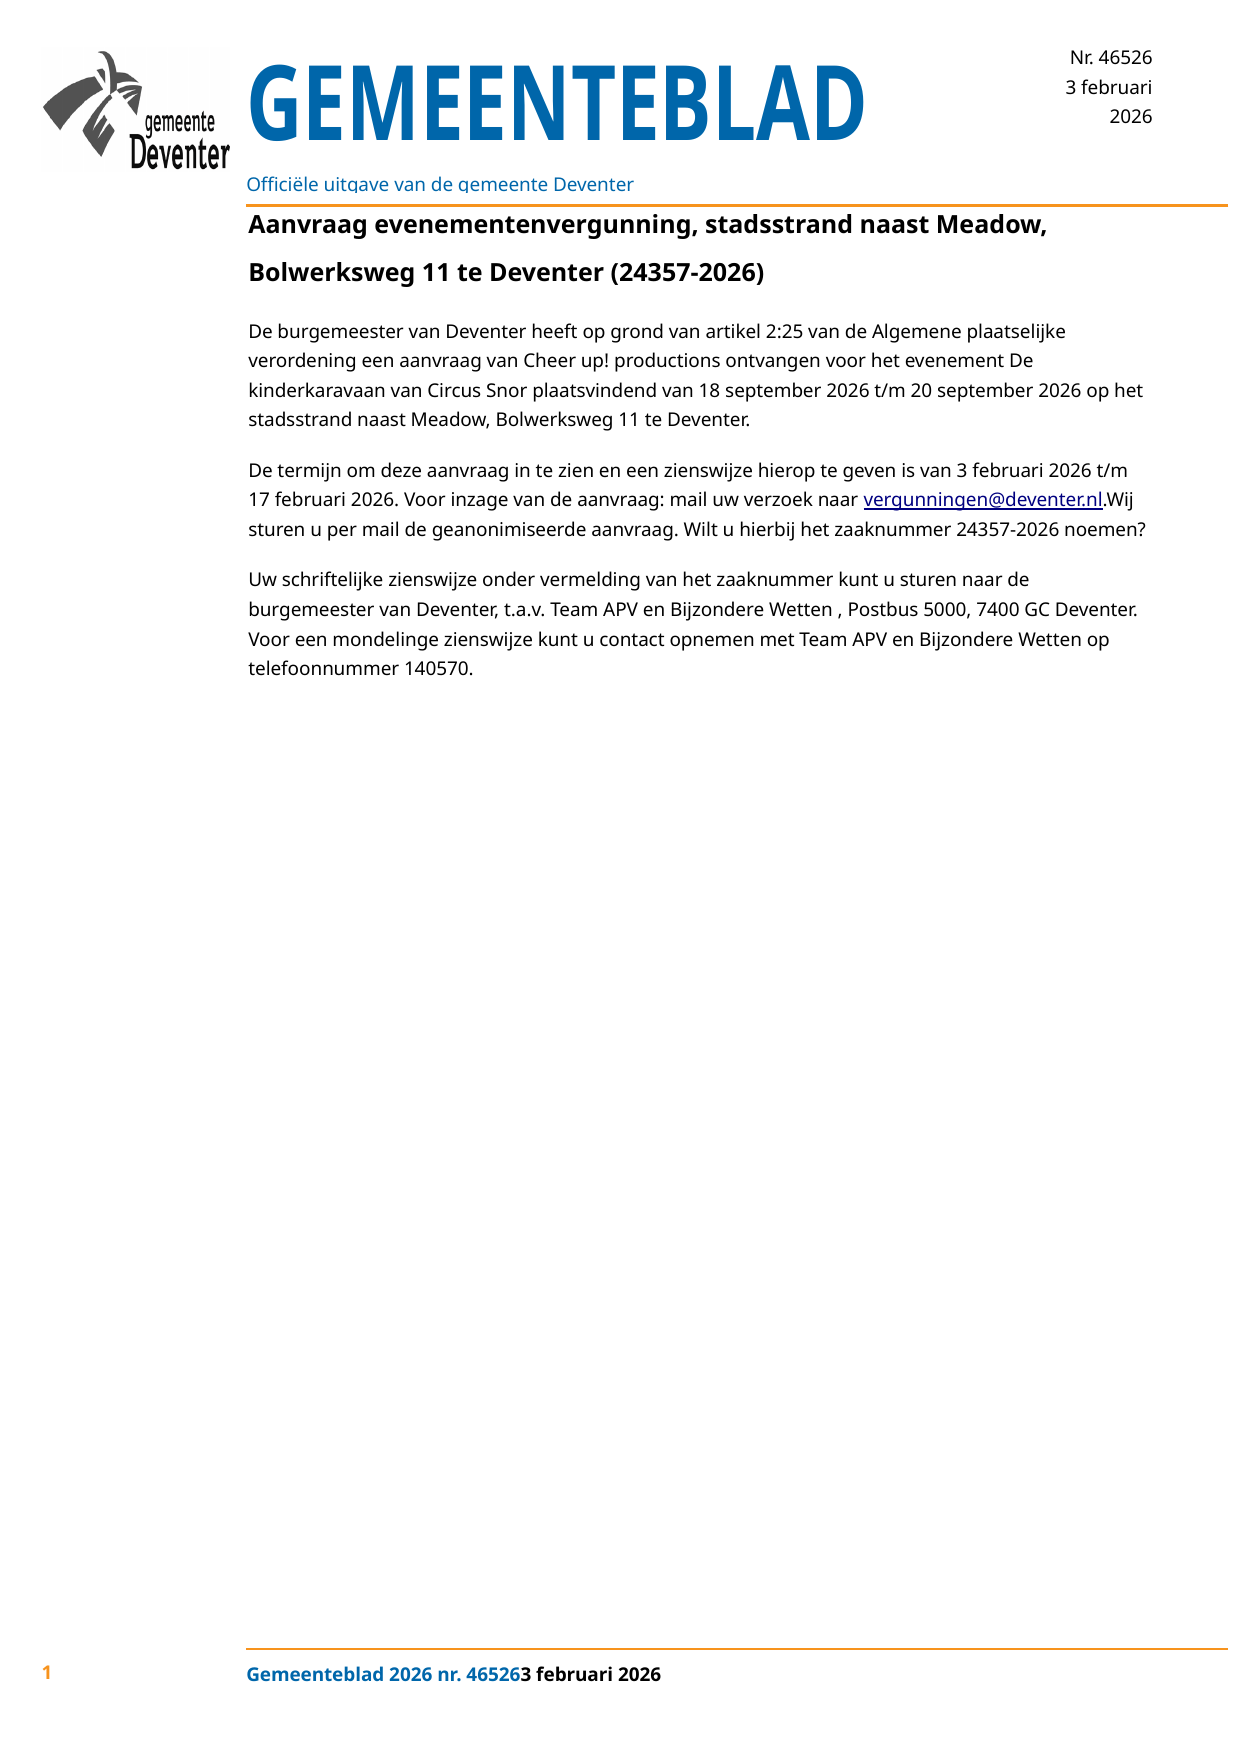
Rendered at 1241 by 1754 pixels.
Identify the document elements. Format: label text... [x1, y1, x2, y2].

picture [41, 47, 231, 172]
text De termijn om deze aanvraag in te zien en een zienswijze hierop te geven is van 3 februari 2026 t/m 17 februari 2026. Voor inzage van de aanvraag: mail uw verzoek naar vergunningen@deventer.nl.Wij sturen u per mail de geanonimiseerde aanvraag. Wilt u hierbij het zaaknummer 24357-2026 noemen? [248, 457, 1152, 542]
text De burgemeester van Deventer heeft op grond van artikel 2:25 van de Algemene plaatselijke verordening een aanvraag van Cheer up! productions ontvangen voor het evenement De kinderkaravaan van Circus Snor plaatsvindend van 18 september 2026 t/m 20 september 2026 op het stadsstrand naast Meadow, Bolwerksweg 11 te Deventer. [248, 318, 1152, 432]
text Uw schriftelijke zienswijze onder vermelding van het zaaknummer kunt u sturen naar de burgemeester van Deventer, t.a.v. Team APV en Bijzondere Wetten , Postbus 5000, 7400 GC Deventer. Voor een mondelinge zienswijze kunt u contact opnemen met Team APV en Bijzondere Wetten op telefoonnummer 140570. [248, 567, 1152, 681]
text Aanvraag evenementenvergunning, stadsstrand naast Meadow, Bolwerksweg 11 te Deventer (24357-2026) [248, 207, 1152, 288]
